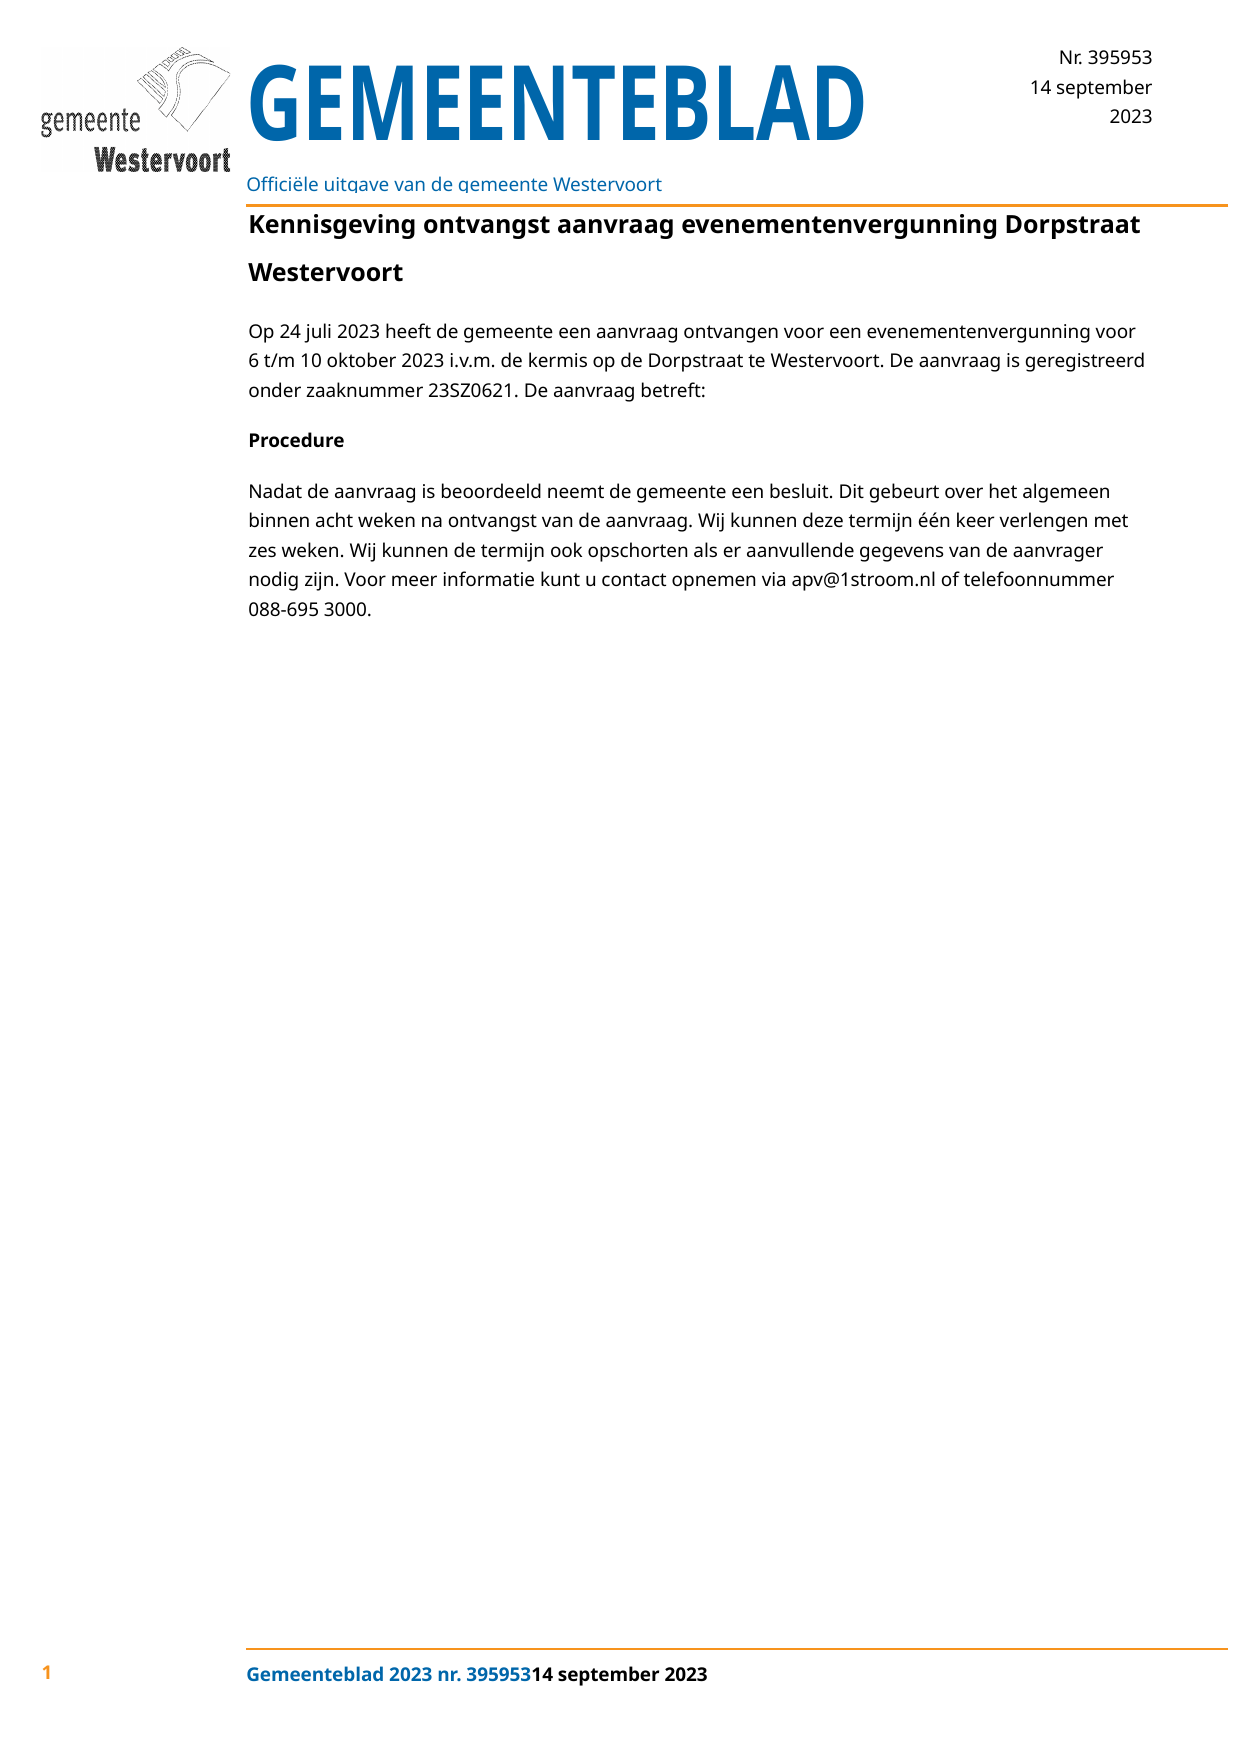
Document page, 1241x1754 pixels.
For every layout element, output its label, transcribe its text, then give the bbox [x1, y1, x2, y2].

picture [41, 47, 231, 172]
text Op 24 juli 2023 heeft de gemeente een aanvraag ontvangen voor een evenementenvergunning voor 6 t/m 10 oktober 2023 i.v.m. de kermis op de Dorpstraat te Westervoort. De aanvraag is geregistreerd onder zaaknummer 23SZ0621. De aanvraag betreft: [248, 318, 1152, 403]
text Kennisgeving ontvangst aanvraag evenementenvergunning Dorpstraat Westervoort [248, 207, 1152, 288]
text Procedure [248, 427, 1152, 453]
text Nadat de aanvraag is beoordeeld neemt de gemeente een besluit. Dit gebeurt over het algemeen binnen acht weken na ontvangst van de aanvraag. Wij kunnen deze termijn één keer verlengen met zes weken. Wij kunnen de termijn ook opschorten als er aanvullende gegevens van de aanvrager nodig zijn. Voor meer informatie kunt u contact opnemen via apv@1stroom.nl of telefoonnummer 088-695 3000. [248, 478, 1152, 622]
